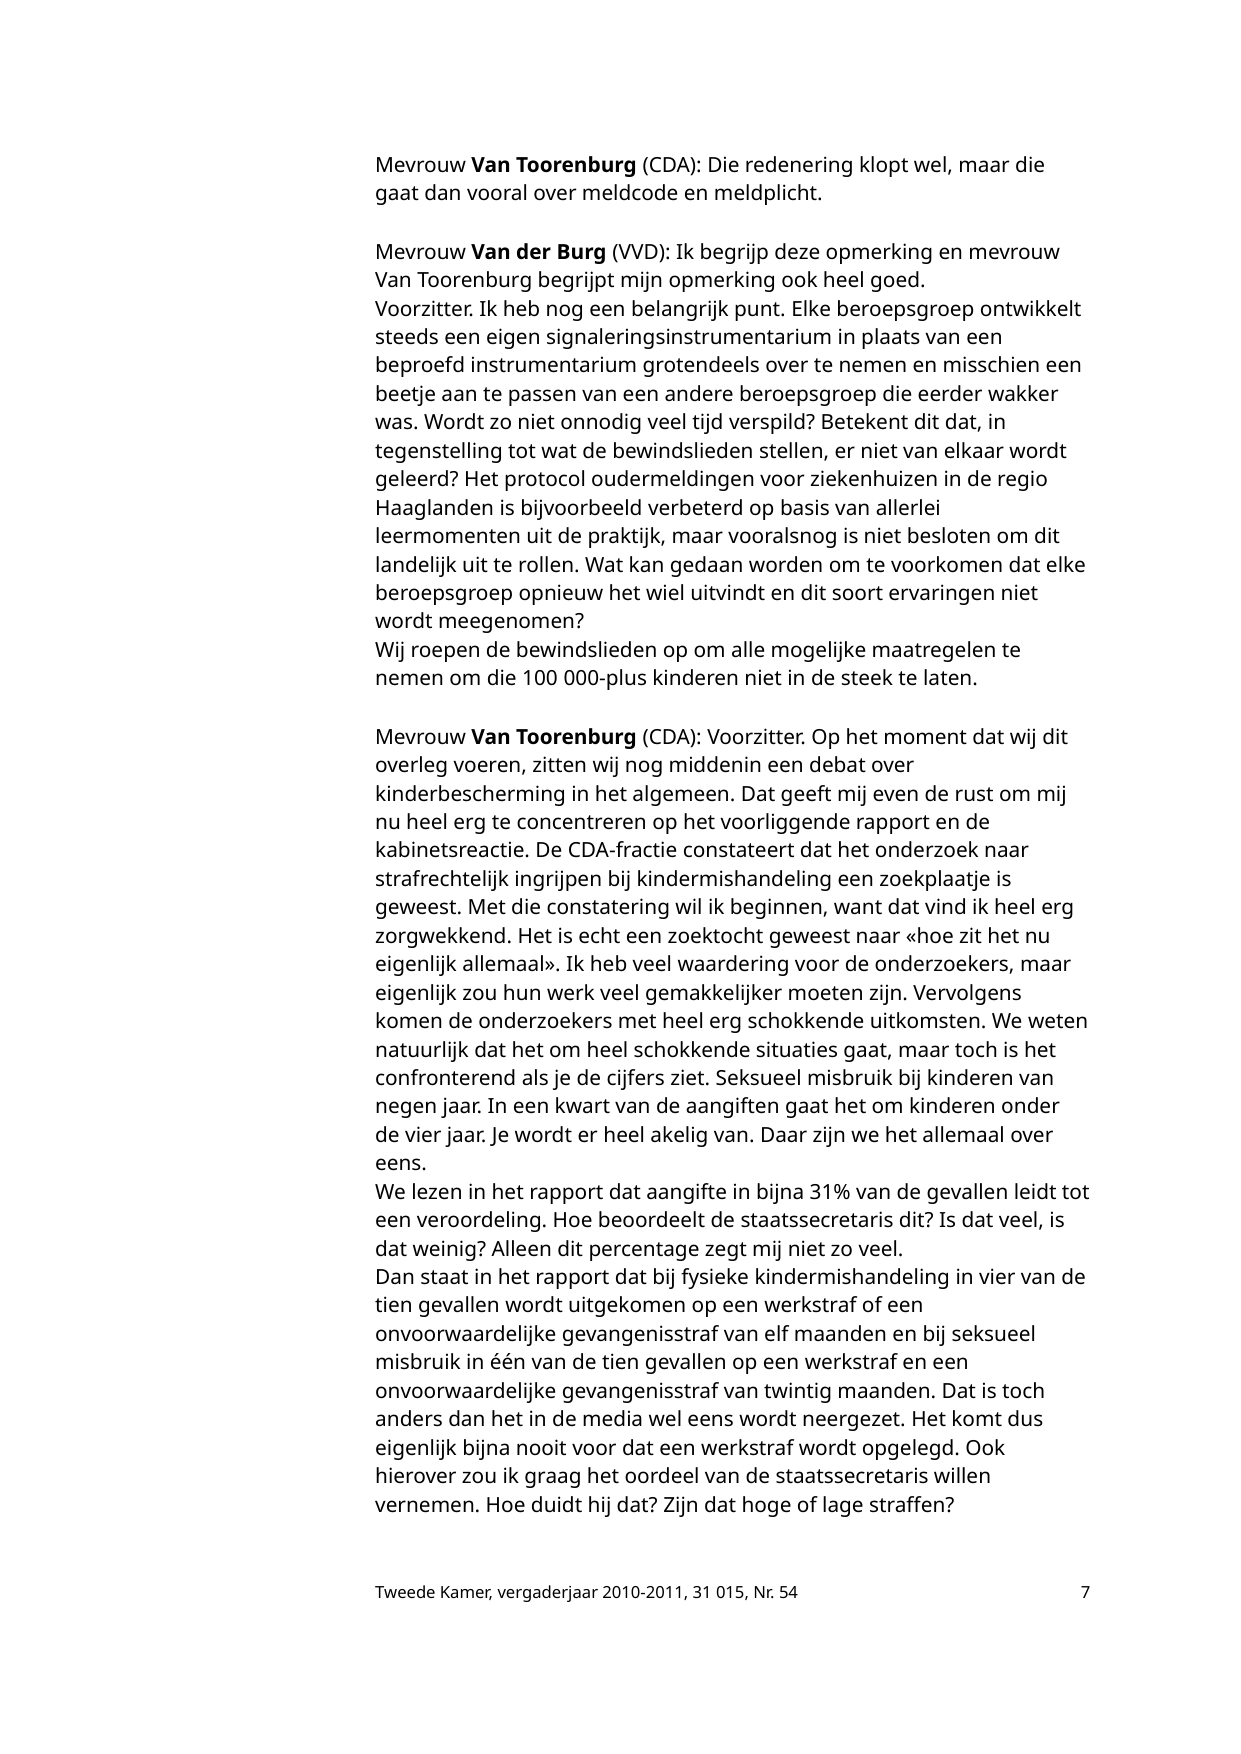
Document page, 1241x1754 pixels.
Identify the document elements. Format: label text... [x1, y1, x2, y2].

text Wij roepen de bewindslieden op om alle mogelijke maatregelen te nemen om die 100 000-plus kinderen niet in de steek te laten. [375, 635, 1090, 692]
text We lezen in het rapport dat aangifte in bijna 31% van de gevallen leidt tot een veroordeling. Hoe beoordeelt de staatssecretaris dit? Is dat veel, is dat weinig? Alleen dit percentage zegt mij niet zo veel. [375, 1177, 1090, 1262]
text Mevrouw Van der Burg (VVD): Ik begrijp deze opmerking en mevrouw Van Toorenburg begrijpt mijn opmerking ook heel goed. [375, 237, 1090, 294]
text Mevrouw Van Toorenburg (CDA): Voorzitter. Op het moment dat wij dit overleg voeren, zitten wij nog middenin een debat over kinderbescherming in het algemeen. Dat geeft mij even de rust om mij nu heel erg te concentreren op het voorliggende rapport en de kabinetsreactie. De CDA-fractie constateert dat het onderzoek naar strafrechtelijk ingrijpen bij kindermishandeling een zoekplaatje is geweest. Met die constatering wil ik beginnen, want dat vind ik heel erg zorgwekkend. Het is echt een zoektocht geweest naar «hoe zit het nu eigenlijk allemaal». Ik heb veel waardering voor de onderzoekers, maar eigenlijk zou hun werk veel gemakkelijker moeten zijn. Vervolgens komen de onderzoekers met heel erg schokkende uitkomsten. We weten natuurlijk dat het om heel schokkende situaties gaat, maar toch is het confronterend als je de cijfers ziet. Seksueel misbruik bij kinderen van negen jaar. In een kwart van de aangiften gaat het om kinderen onder de vier jaar. Je wordt er heel akelig van. Daar zijn we het allemaal over eens. [375, 722, 1090, 1177]
text Voorzitter. Ik heb nog een belangrijk punt. Elke beroepsgroep ontwikkelt steeds een eigen signaleringsinstrumentarium in plaats van een beproefd instrumentarium grotendeels over te nemen en misschien een beetje aan te passen van een andere beroepsgroep die eerder wakker was. Wordt zo niet onnodig veel tijd verspild? Betekent dit dat, in tegenstelling tot wat de bewindslieden stellen, er niet van elkaar wordt geleerd? Het protocol oudermeldingen voor ziekenhuizen in de regio Haaglanden is bijvoorbeeld verbeterd op basis van allerlei leermomenten uit de praktijk, maar vooralsnog is niet besloten om dit landelijk uit te rollen. Wat kan gedaan worden om te voorkomen dat elke beroepsgroep opnieuw het wiel uitvindt en dit soort ervaringen niet wordt meegenomen? [375, 294, 1090, 635]
text Mevrouw Van Toorenburg (CDA): Die redenering klopt wel, maar die gaat dan vooral over meldcode en meldplicht. [375, 150, 1090, 207]
text Dan staat in het rapport dat bij fysieke kindermishandeling in vier van de tien gevallen wordt uitgekomen op een werkstraf of een onvoorwaardelijke gevangenisstraf van elf maanden en bij seksueel misbruik in één van de tien gevallen op een werkstraf en een onvoorwaardelijke gevangenisstraf van twintig maanden. Dat is toch anders dan het in de media wel eens wordt neergezet. Het komt dus eigenlijk bijna nooit voor dat een werkstraf wordt opgelegd. Ook hierover zou ik graag het oordeel van de staatssecretaris willen vernemen. Hoe duidt hij dat? Zijn dat hoge of lage straffen? [375, 1262, 1090, 1518]
